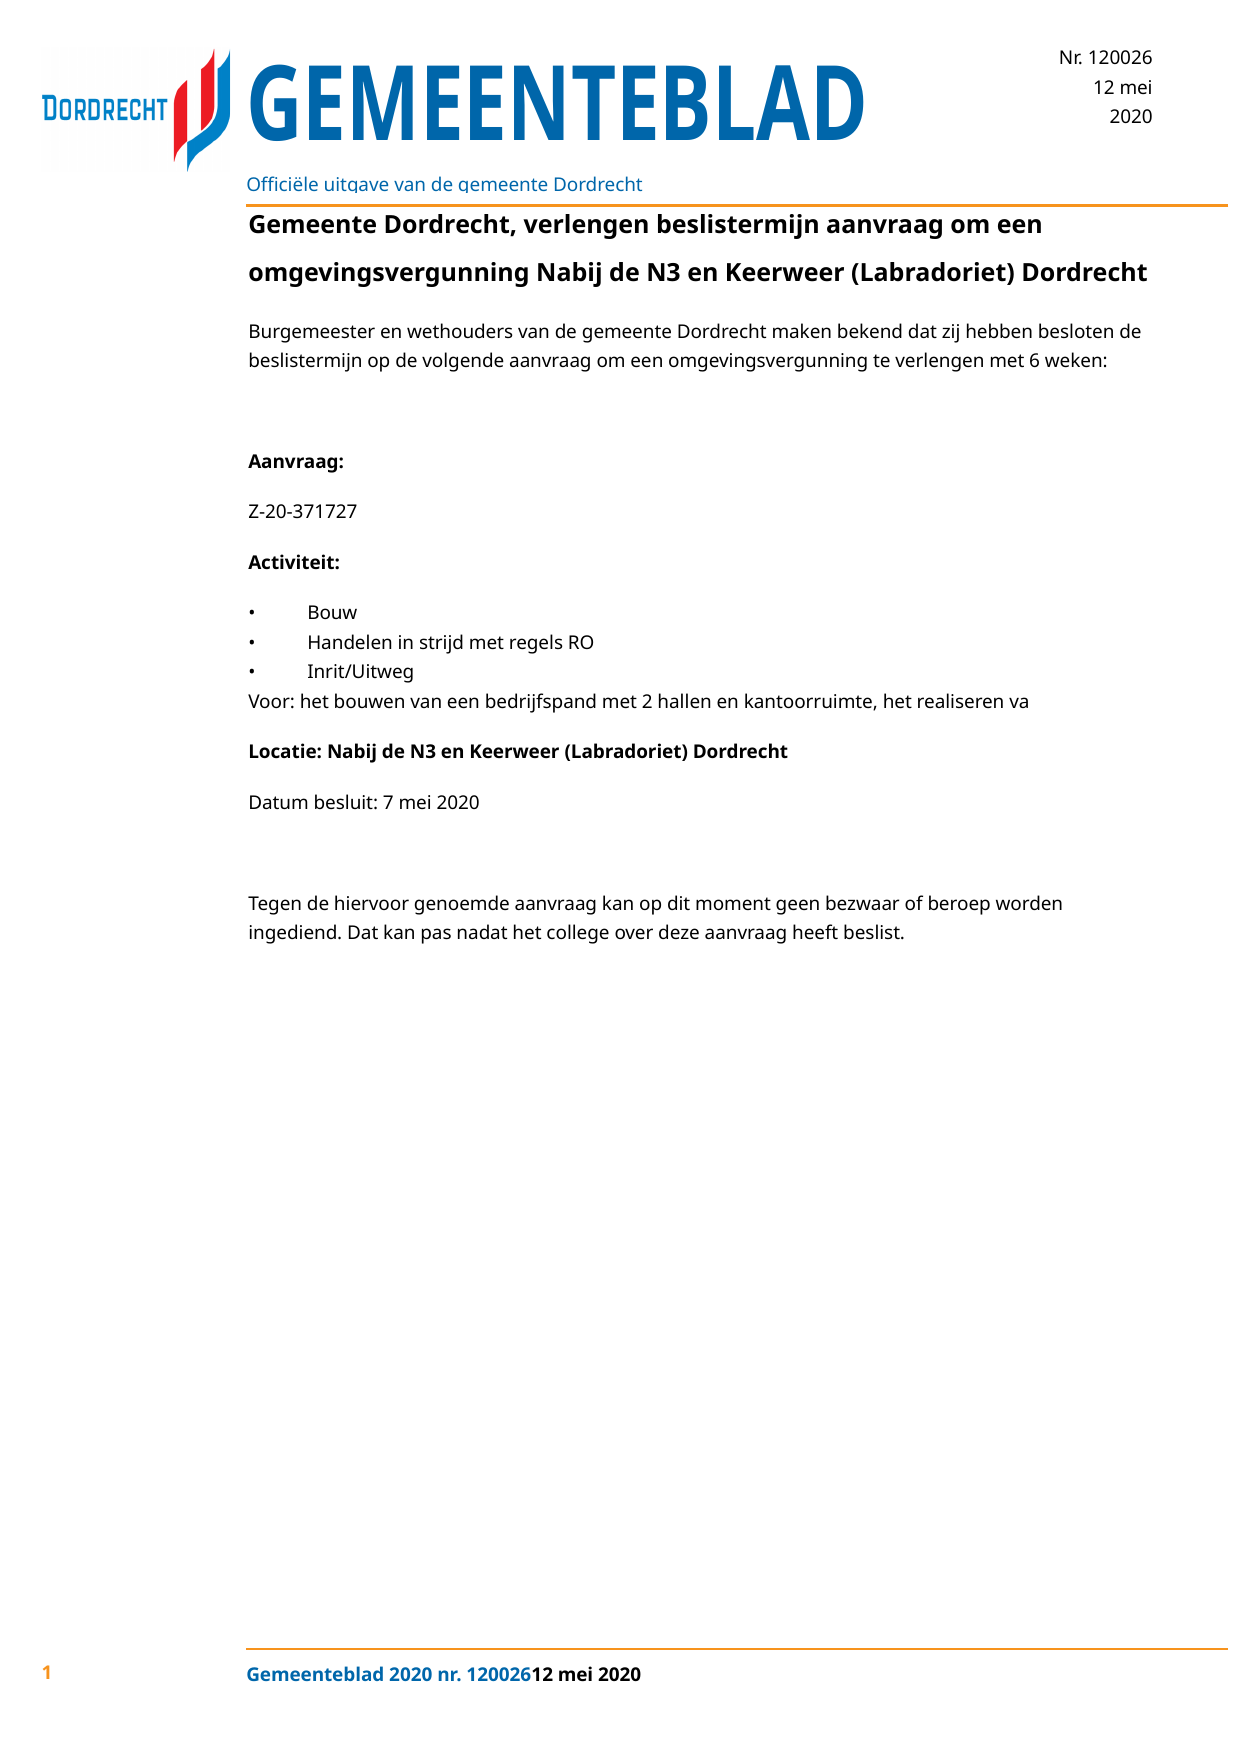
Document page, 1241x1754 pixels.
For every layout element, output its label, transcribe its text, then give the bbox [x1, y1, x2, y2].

text Gemeente Dordrecht, verlengen beslistermijn aanvraag om een omgevingsvergunning Nabij de N3 en Keerweer (Labradoriet) Dordrecht [248, 207, 1152, 288]
list Bouw [248, 599, 1152, 625]
text Voor: het bouwen van een bedrijfspand met 2 hallen en kantoorruimte, het realiseren va [248, 688, 1152, 714]
picture [41, 47, 231, 172]
text Aanvraag: [248, 448, 1152, 474]
text Tegen de hiervoor genoemde aanvraag kan op dit moment geen bezwaar of beroep worden ingediend. Dat kan pas nadat het college over deze aanvraag heeft beslist. [248, 890, 1152, 945]
text Z-20-371727 [248, 499, 1152, 524]
text Locatie: Nabij de N3 en Keerweer (Labradoriet) Dordrecht [248, 739, 1152, 764]
list Handelen in strijd met regels RO [248, 629, 1152, 655]
text Burgemeester en wethouders van de gemeente Dordrecht maken bekend dat zij hebben besloten de beslistermijn op de volgende aanvraag om een omgevingsvergunning te verlengen met 6 weken: [248, 318, 1152, 373]
list Inrit/Uitweg [248, 659, 1152, 684]
text Activiteit: [248, 549, 1152, 575]
text Datum besluit: 7 mei 2020 [248, 789, 1152, 815]
